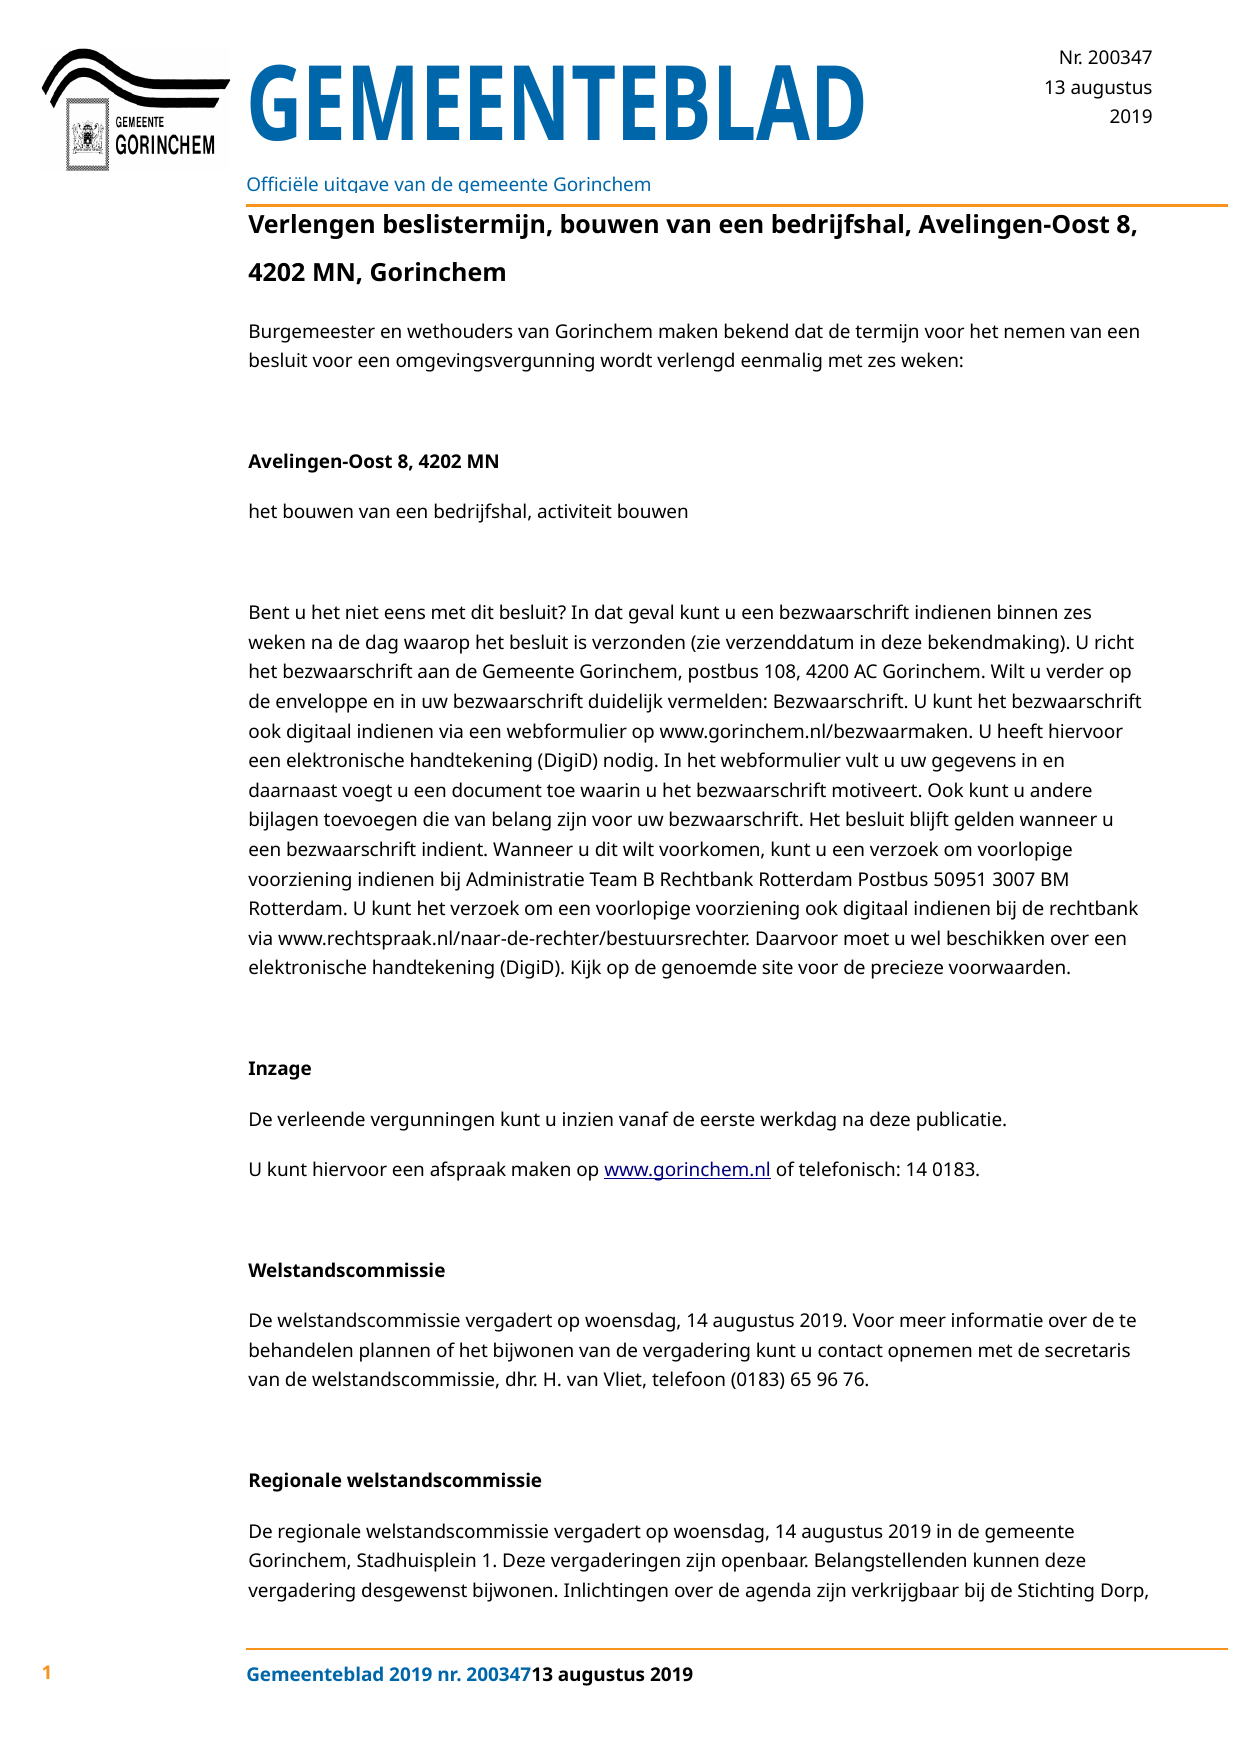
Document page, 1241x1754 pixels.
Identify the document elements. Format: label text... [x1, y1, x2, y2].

text Verlengen beslistermijn, bouwen van een bedrijfshal, Avelingen-Oost 8, 4202 MN, Gorinchem [248, 207, 1152, 288]
text De regionale welstandscommissie vergadert op woensdag, 14 augustus 2019 in de gemeente Gorinchem, Stadhuisplein 1. Deze vergaderingen zijn openbaar. Belangstellenden kunnen deze vergadering desgewenst bijwonen. Inlichtingen over de agenda zijn verkrijgbaar bij de Stichting Dorp, [248, 1518, 1152, 1603]
text Burgemeester en wethouders van Gorinchem maken bekend dat de termijn voor het nemen van een besluit voor een omgevingsvergunning wordt verlengd eenmalig met zes weken: [248, 318, 1152, 373]
text U kunt hiervoor een afspraak maken op www.gorinchem.nl of telefonisch: 14 0183. [248, 1156, 1152, 1182]
text De welstandscommissie vergadert op woensdag, 14 augustus 2019. Voor meer informatie over de te behandelen plannen of het bijwonen van de vergadering kunt u contact opnemen met de secretaris van de welstandscommissie, dhr. H. van Vliet, telefoon (0183) 65 96 76. [248, 1307, 1152, 1392]
picture [41, 47, 231, 172]
text Welstandscommissie [248, 1257, 1152, 1283]
text Avelingen-Oost 8, 4202 MN [248, 448, 1152, 474]
text De verleende vergunningen kunt u inzien vanaf de eerste werkdag na deze publicatie. [248, 1106, 1152, 1132]
text Regionale welstandscommissie [248, 1467, 1152, 1493]
text Bent u het niet eens met dit besluit? In dat geval kunt u een bezwaarschrift indienen binnen zes weken na de dag waarop het besluit is verzonden (zie verzenddatum in deze bekendmaking). U richt het bezwaarschrift aan de Gemeente Gorinchem, postbus 108, 4200 AC Gorinchem. Wilt u verder op de enveloppe en in uw bezwaarschrift duidelijk vermelden: Bezwaarschrift. U kunt het bezwaarschrift ook digitaal indienen via een webformulier op www.gorinchem.nl/bezwaarmaken. U heeft hiervoor een elektronische handtekening (DigiD) nodig. In het webformulier vult u uw gegevens in en daarnaast voegt u een document toe waarin u het bezwaarschrift motiveert. Ook kunt u andere bijlagen toevoegen die van belang zijn voor uw bezwaarschrift. Het besluit blijft gelden wanneer u een bezwaarschrift indient. Wanneer u dit wilt voorkomen, kunt u een verzoek om voorlopige voorziening indienen bij Administratie Team B Rechtbank Rotterdam Postbus 50951 3007 BM Rotterdam. U kunt het verzoek om een voorlopige voorziening ook digitaal indienen bij de rechtbank via www.rechtspraak.nl/naar-de-rechter/bestuursrechter. Daarvoor moet u wel beschikken over een elektronische handtekening (DigiD). Kijk op de genoemde site voor de precieze voorwaarden. [248, 599, 1152, 980]
text het bouwen van een bedrijfshal, activiteit bouwen [248, 499, 1152, 524]
text Inzage [248, 1055, 1152, 1081]
